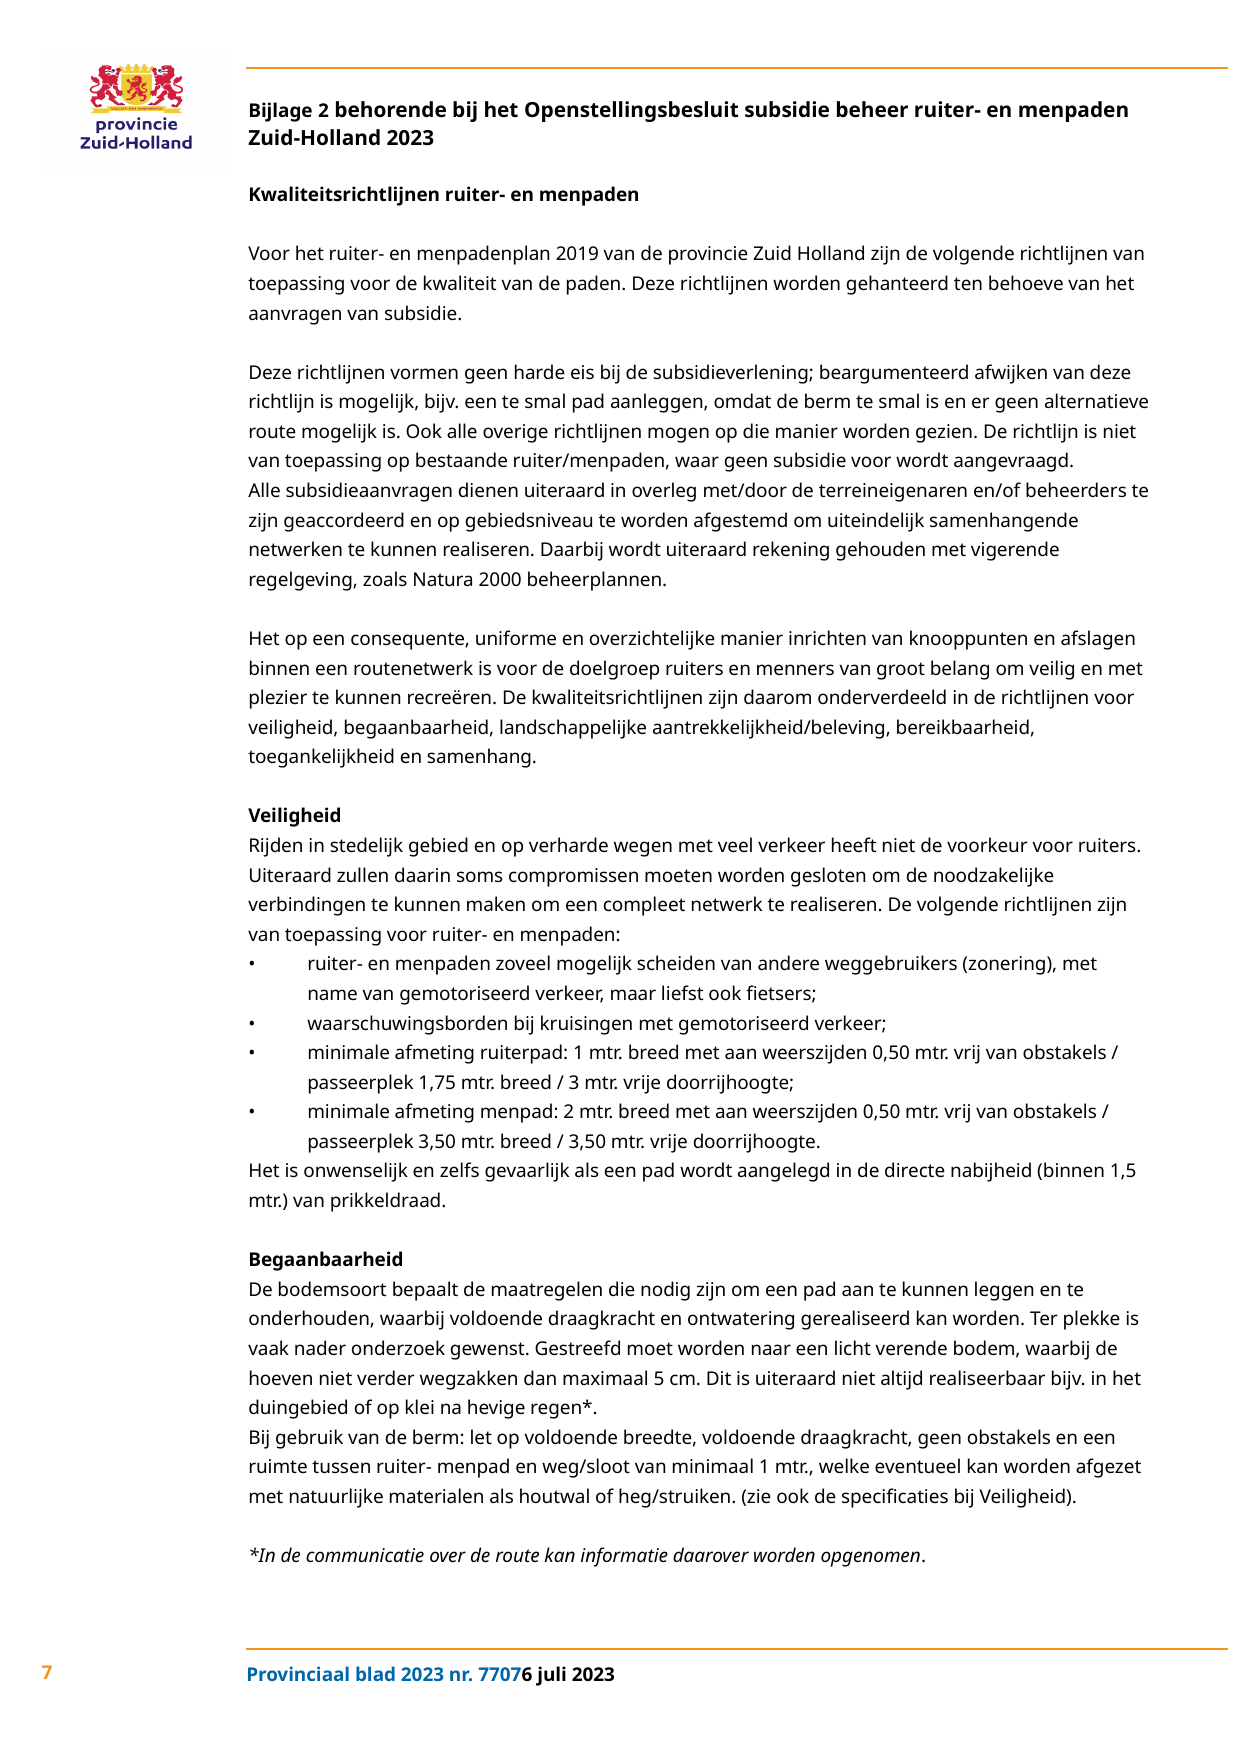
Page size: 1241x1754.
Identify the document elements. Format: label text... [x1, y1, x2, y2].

list waarschuwingsborden bij kruisingen met gemotoriseerd verkeer; [248, 1010, 1152, 1035]
text Het op een consequente, uniforme en overzichtelijke manier inrichten van knooppunten en afslagen binnen een routenetwerk is voor de doelgroep ruiters en menners van groot belang om veilig en met plezier te kunnen recreëren. De kwaliteitsrichtlijnen zijn daarom onderverdeeld in de richtlijnen voor veiligheid, begaanbaarheid, landschappelijke aantrekkelijkheid/beleving, bereikbaarheid, toegankelijkheid en samenhang. [248, 625, 1152, 769]
text Veiligheid [248, 803, 1152, 828]
list ruiter- en menpaden zoveel mogelijk scheiden van andere weggebruikers (zonering), met name van gemotoriseerd verkeer, maar liefst ook fietsers; [248, 951, 1152, 1006]
text Deze richtlijnen vormen geen harde eis bij de subsidieverlening; beargumenteerd afwijken van deze richtlijn is mogelijk, bijv. een te smal pad aanleggen, omdat de berm te smal is en er geen alternatieve route mogelijk is. Ook alle overige richtlijnen mogen op die manier worden gezien. De richtlijn is niet van toepassing op bestaande ruiter/menpaden, waar geen subsidie voor wordt aangevraagd. [248, 359, 1152, 473]
text *In de communicatie over de route kan informatie daarover worden opgenomen. [248, 1542, 1152, 1568]
list minimale afmeting menpad: 2 mtr. breed met aan weerszijden 0,50 mtr. vrij van obstakels / passeerplek 3,50 mtr. breed / 3,50 mtr. vrije doorrijhoogte. [248, 1098, 1152, 1154]
list minimale afmeting ruiterpad: 1 mtr. breed met aan weerszijden 0,50 mtr. vrij van obstakels / passeerplek 1,75 mtr. breed / 3 mtr. vrije doorrijhoogte; [248, 1039, 1152, 1094]
text Kwaliteitsrichtlijnen ruiter- en menpaden [248, 181, 1152, 207]
text Het is onwenselijk en zelfs gevaarlijk als een pad wordt aangelegd in de directe nabijheid (binnen 1,5 mtr.) van prikkeldraad. [248, 1158, 1152, 1213]
text Voor het ruiter- en menpadenplan 2019 van de provincie Zuid Holland zijn de volgende richtlijnen van toepassing voor de kwaliteit van de paden. Deze richtlijnen worden gehanteerd ten behoeve van het aanvragen van subsidie. [248, 241, 1152, 325]
text Alle subsidieaanvragen dienen uiteraard in overleg met/door de terreineigenaren en/of beheerders te zijn geaccordeerd en op gebiedsniveau te worden afgestemd om uiteindelijk samenhangende netwerken te kunnen realiseren. Daarbij wordt uiteraard rekening gehouden met vigerende regelgeving, zoals Natura 2000 beheerplannen. [248, 477, 1152, 592]
text Bij gebruik van de berm: let op voldoende breedte, voldoende draagkracht, geen obstakels en een ruimte tussen ruiter- menpad en weg/sloot van minimaal 1 mtr., welke eventueel kan worden afgezet met natuurlijke materialen als houtwal of heg/struiken. (zie ook de specificaties bij Veiligheid). [248, 1424, 1152, 1509]
text Rijden in stedelijk gebied en op verharde wegen met veel verkeer heeft niet de voorkeur voor ruiters. Uiteraard zullen daarin soms compromissen moeten worden gesloten om de noodzakelijke verbindingen te kunnen maken om een compleet netwerk te realiseren. De volgende richtlijnen zijn van toepassing voor ruiter- en menpaden: [248, 832, 1152, 947]
text Begaanbaarheid [248, 1246, 1152, 1272]
text De bodemsoort bepaalt de maatregelen die nodig zijn om een pad aan te kunnen leggen en te onderhouden, waarbij voldoende draagkracht en ontwatering gerealiseerd kan worden. Ter plekke is vaak nader onderzoek gewenst. Gestreefd moet worden naar een licht verende bodem, waarbij de hoeven niet verder wegzakken dan maximaal 5 cm. Dit is uiteraard niet altijd realiseerbaar bijv. in het duingebied of op klei na hevige regen*. [248, 1276, 1152, 1420]
text Bijlage 2 behorende bij het Openstellingsbesluit subsidie beheer ruiter- en menpaden Zuid-Holland 2023 [248, 95, 1152, 152]
picture [41, 47, 231, 172]
